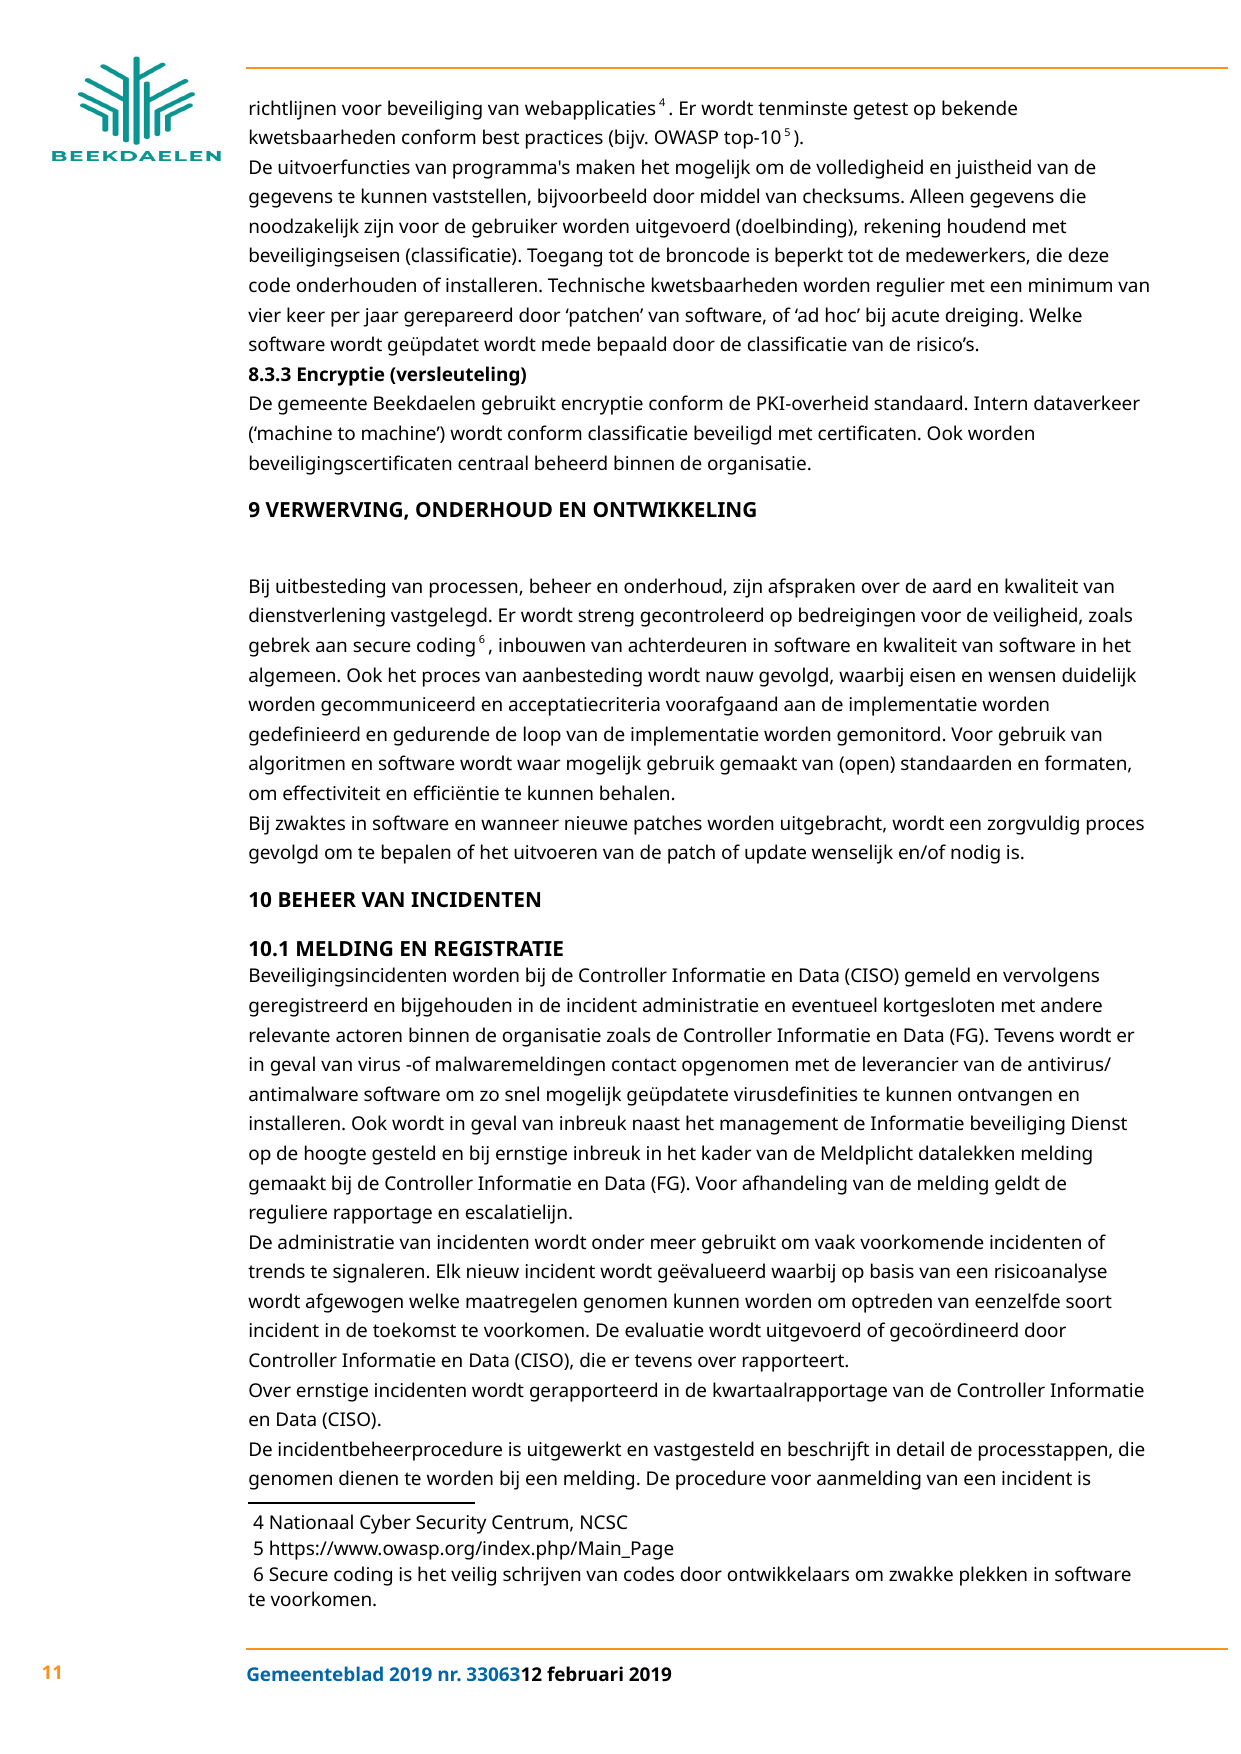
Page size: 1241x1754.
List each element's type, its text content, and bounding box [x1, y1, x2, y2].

text De incidentbeheerprocedure is uitgewerkt en vastgesteld en beschrijft in detail de processtappen, die genomen dienen te worden bij een melding. De procedure voor aanmelding van een incident is [248, 1436, 1152, 1491]
text De administratie van incidenten wordt onder meer gebruikt om vaak voorkomende incidenten of trends te signaleren. Elk nieuw incident wordt geëvalueerd waarbij op basis van een risicoanalyse wordt afgewogen welke maatregelen genomen kunnen worden om optreden van eenzelfde soort incident in de toekomst te voorkomen. De evaluatie wordt uitgevoerd of gecoördineerd door Controller Informatie en Data (CISO), die er tevens over rapporteert. [248, 1229, 1152, 1373]
text Bij uitbesteding van processen, beheer en onderhoud, zijn afspraken over de aard en kwaliteit van dienstverlening vastgelegd. Er wordt streng gecontroleerd op bedreigingen voor de veiligheid, zoals gebrek aan secure coding, inbouwen van achterdeuren in software en kwaliteit van software in het algemeen. Ook het proces van aanbesteding wordt nauw gevolgd, waarbij eisen en wensen duidelijk worden gecommuniceerd en acceptatiecriteria voorafgaand aan de implementatie worden gedefinieerd en gedurende de loop van de implementatie worden gemonitord. Voor gebruik van algoritmen en software wordt waar mogelijk gebruik gemaakt van (open) standaarden en formaten, om effectiviteit en efficiëntie te kunnen behalen. [248, 573, 1152, 806]
text De uitvoerfuncties van programma's maken het mogelijk om de volledigheid en juistheid van de gegevens te kunnen vaststellen, bijvoorbeeld door middel van checksums. Alleen gegevens die noodzakelijk zijn voor de gebruiker worden uitgevoerd (doelbinding), rekening houdend met beveiligingseisen (classificatie). Toegang tot de broncode is beperkt tot de medewerkers, die deze code onderhouden of installeren. Technische kwetsbaarheden worden regulier met een minimum van vier keer per jaar gerepareerd door ‘patchen’ van software, of ‘ad hoc’ bij acute dreiging. Welke software wordt geüpdatet wordt mede bepaald door de classificatie van de risico’s. [248, 154, 1152, 357]
text 10 BEHEER VAN INCIDENTEN [248, 885, 1152, 913]
text Over ernstige incidenten wordt gerapporteerd in de kwartaalrapportage van de Controller Informatie en Data (CISO). [248, 1377, 1152, 1432]
text Bij zwaktes in software en wanneer nieuwe patches worden uitgebracht, wordt een zorgvuldig proces gevolgd om te bepalen of het uitvoeren van de patch of update wenselijk en/of nodig is. [248, 810, 1152, 865]
text Secure coding is het veilig schrijven van codes door ontwikkelaars om zwakke plekken in software te voorkomen. [248, 1561, 1152, 1612]
text De gemeente Beekdaelen gebruikt encryptie conform de PKI-overheid standaard. Intern dataverkeer (‘machine to machine’) wordt conform classificatie beveiligd met certificaten. Ook worden beveiligingscertificaten centraal beheerd binnen de organisatie. [248, 391, 1152, 476]
text https://www.owasp.org/index.php/Main_Page [248, 1535, 1152, 1561]
text richtlijnen voor beveiliging van webapplicaties. Er wordt tenminste getest op bekende kwetsbaarheden conform best practices (bijv. OWASP top-10). [248, 95, 1152, 150]
text 9 VERWERVING, ONDERHOUD EN ONTWIKKELING [248, 495, 1152, 524]
text 8.3.3 Encryptie (versleuteling) [248, 361, 1152, 387]
text Beveiligingsincidenten worden bij de Controller Informatie en Data (CISO) gemeld en vervolgens geregistreerd en bijgehouden in de incident administratie en eventueel kortgesloten met andere relevante actoren binnen de organisatie zoals de Controller Informatie en Data (FG). Tevens wordt er in geval van virus -of malwaremeldingen contact opgenomen met de leverancier van de antivirus/ antimalware software om zo snel mogelijk geüpdatete virusdefinities te kunnen ontvangen en installeren. Ook wordt in geval van inbreuk naast het management de Informatie beveiliging Dienst op de hoogte gesteld en bij ernstige inbreuk in het kader van de Meldplicht datalekken melding gemaakt bij de Controller Informatie en Data (FG). Voor afhandeling van de melding geldt de reguliere rapportage en escalatielijn. [248, 963, 1152, 1225]
picture [41, 47, 231, 172]
text 10.1 MELDING EN REGISTRATIE [248, 934, 1152, 963]
text Nationaal Cyber Security Centrum, NCSC [248, 1509, 1152, 1535]
